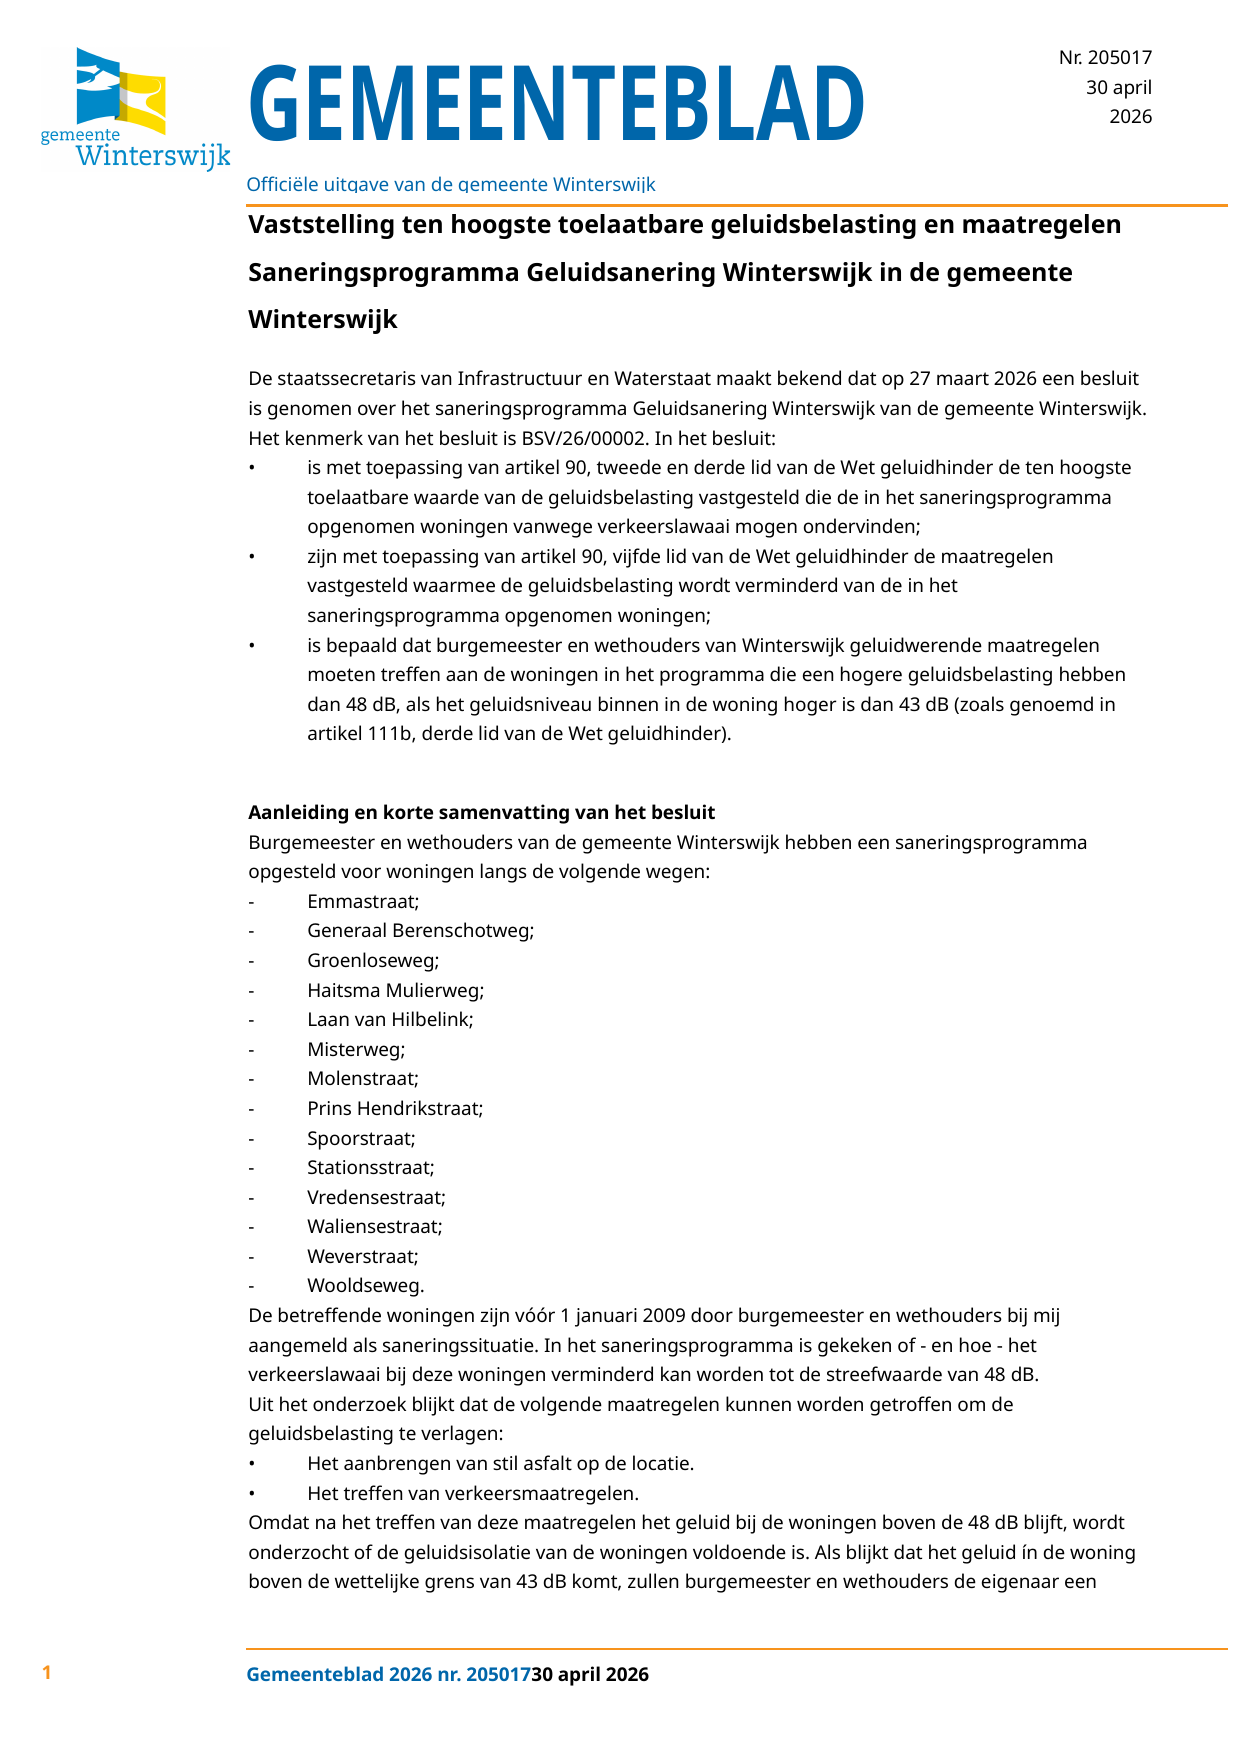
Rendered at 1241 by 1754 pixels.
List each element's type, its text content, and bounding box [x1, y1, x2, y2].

text Omdat na het treffen van deze maatregelen het geluid bij de woningen boven de 48 dB blijft, wordt onderzocht of de geluidsisolatie van de woningen voldoende is. Als blijkt dat het geluid ín de woning boven de wettelijke grens van 43 dB komt, zullen burgemeester en wethouders de eigenaar een [248, 1509, 1152, 1594]
list Waliensestraat; [248, 1213, 1152, 1239]
picture [41, 47, 231, 172]
list Wooldseweg. [248, 1273, 1152, 1298]
text Burgemeester en wethouders van de gemeente Winterswijk hebben een saneringsprogramma opgesteld voor woningen langs de volgende wegen: [248, 829, 1152, 884]
list Emmastraat; [248, 888, 1152, 914]
list Laan van Hilbelink; [248, 1006, 1152, 1032]
text De staatssecretaris van Infrastructuur en Waterstaat maakt bekend dat op 27 maart 2026 een besluit is genomen over het saneringsprogramma Geluidsanering Winterswijk van de gemeente Winterswijk. Het kenmerk van het besluit is BSV/26/00002. In het besluit: [248, 366, 1152, 450]
list Spoorstraat; [248, 1125, 1152, 1151]
text Aanleiding en korte samenvatting van het besluit [248, 799, 1152, 825]
list Misterweg; [248, 1036, 1152, 1062]
list Haitsma Mulierweg; [248, 977, 1152, 1003]
picture [225, 153, 231, 162]
text De betreffende woningen zijn vóór 1 januari 2009 door burgemeester en wethouders bij mij aangemeld als saneringssituatie. In het saneringsprogramma is gekeken of - en hoe - het verkeerslawaai bij deze woningen verminderd kan worden tot de streefwaarde van 48 dB. [248, 1302, 1152, 1387]
list Groenloseweg; [248, 947, 1152, 973]
list is met toepassing van artikel 90, tweede en derde lid van de Wet geluidhinder de ten hoogste toelaatbare waarde van de geluidsbelasting vastgesteld die de in het saneringsprogramma opgenomen woningen vanwege verkeerslawaai mogen ondervinden; [248, 454, 1152, 539]
list Weverstraat; [248, 1243, 1152, 1269]
list Vredensestraat; [248, 1184, 1152, 1210]
text Uit het onderzoek blijkt dat de volgende maatregelen kunnen worden getroffen om de geluidsbelasting te verlagen: [248, 1391, 1152, 1446]
list Het aanbrengen van stil asfalt op de locatie. [248, 1450, 1152, 1476]
text Vaststelling ten hoogste toelaatbare geluidsbelasting en maatregelen Saneringsprogramma Geluidsanering Winterswijk in de gemeente Winterswijk [248, 207, 1152, 336]
list Prins Hendrikstraat; [248, 1095, 1152, 1121]
list zijn met toepassing van artikel 90, vijfde lid van de Wet geluidhinder de maatregelen vastgesteld waarmee de geluidsbelasting wordt verminderd van de in het saneringsprogramma opgenomen woningen; [248, 543, 1152, 628]
list Generaal Berenschotweg; [248, 918, 1152, 943]
list Stationsstraat; [248, 1154, 1152, 1180]
list Molenstraat; [248, 1066, 1152, 1091]
list is bepaald dat burgemeester en wethouders van Winterswijk geluidwerende maatregelen moeten treffen aan de woningen in het programma die een hogere geluidsbelasting hebben dan 48 dB, als het geluidsniveau binnen in de woning hoger is dan 43 dB (zoals genoemd in artikel 111b, derde lid van de Wet geluidhinder). [248, 632, 1152, 746]
list Het treffen van verkeersmaatregelen. [248, 1480, 1152, 1506]
